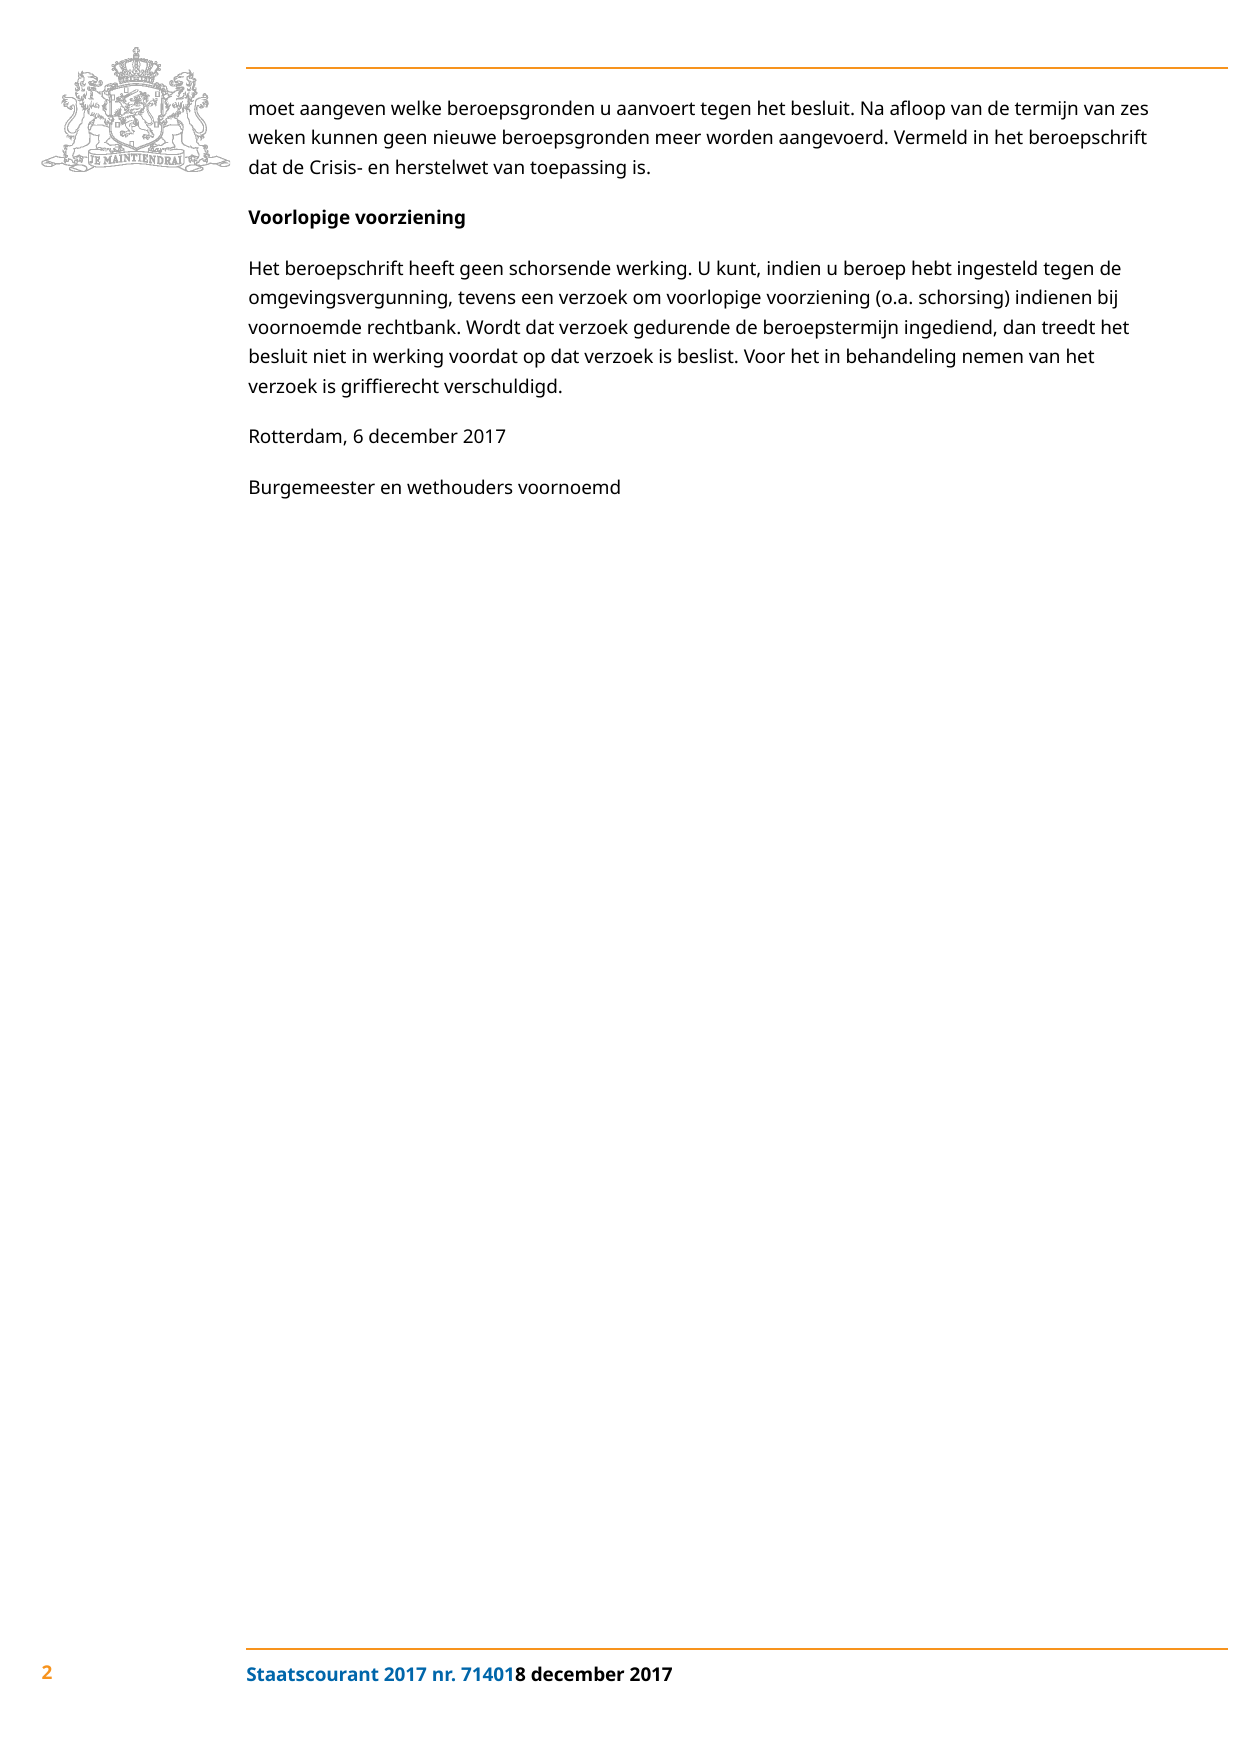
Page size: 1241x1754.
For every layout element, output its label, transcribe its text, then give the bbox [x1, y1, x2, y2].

text Burgemeester en wethouders voornoemd [248, 474, 1152, 500]
text moet aangeven welke beroepsgronden u aanvoert tegen het besluit. Na afloop van de termijn van zes weken kunnen geen nieuwe beroepsgronden meer worden aangevoerd. Vermeld in het beroepschrift dat de Crisis- en herstelwet van toepassing is. [248, 95, 1152, 180]
text Het beroepschrift heeft geen schorsende werking. U kunt, indien u beroep hebt ingesteld tegen de omgevingsvergunning, tevens een verzoek om voorlopige voorziening (o.a. schorsing) indienen bij voornoemde rechtbank. Wordt dat verzoek gedurende de beroepstermijn ingediend, dan treedt het besluit niet in werking voordat op dat verzoek is beslist. Voor het in behandeling nemen van het verzoek is griffierecht verschuldigd. [248, 255, 1152, 399]
text Voorlopige voorziening [248, 204, 1152, 230]
picture [41, 47, 231, 172]
text Rotterdam, 6 december 2017 [248, 423, 1152, 449]
